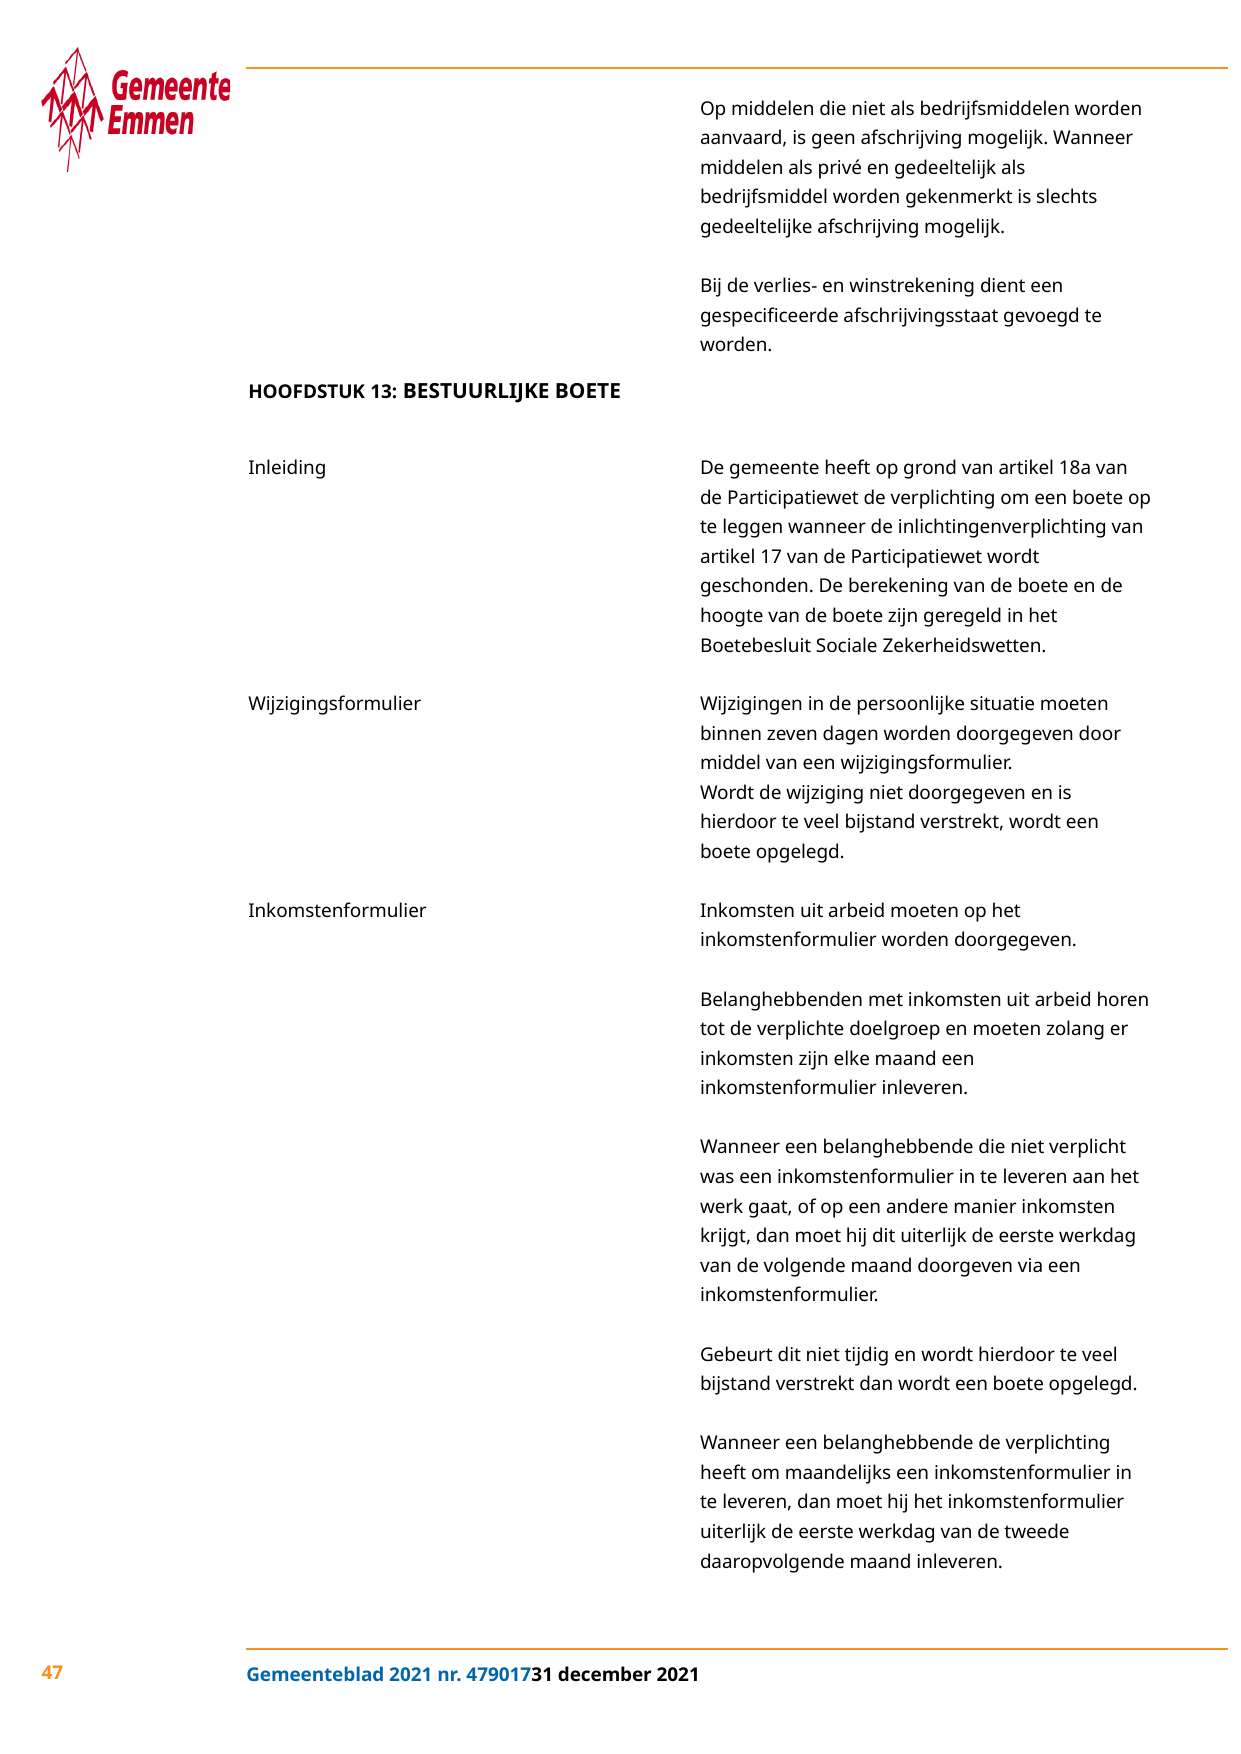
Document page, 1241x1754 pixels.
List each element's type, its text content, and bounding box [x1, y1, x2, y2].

table_cell [248, 95, 700, 357]
table_cell Op middelen die niet als bedrijfsmiddelen worden aanvaard, is geen afschrijving mogelijk. Wanneer middelen als privé en gedeeltelijk als bedrijfsmiddel worden gekenmerkt is slechts gedeeltelijke afschrijving mogelijk. Bij de verlies- en winstrekening dient een gespecificeerde afschrijvingsstaat gevoegd te worden. [700, 95, 1152, 357]
table_header Inkomsten uit arbeid moeten op het inkomstenformulier worden doorgegeven. Belanghebbenden met inkomsten uit arbeid horen tot de verplichte doelgroep en moeten zolang er inkomsten zijn elke maand een inkomstenformulier inleveren. Wanneer een belanghebbende die niet verplicht was een inkomstenformulier in te leveren aan het werk gaat, of op een andere manier inkomsten krijgt, dan moet hij dit uiterlijk de eerste werkdag van de volgende maand doorgeven via een inkomstenformulier. Gebeurt dit niet tijdig en wordt hierdoor te veel bijstand verstrekt dan wordt een boete opgelegd. Wanneer een belanghebbende de verplichting heeft om maandelijks een inkomstenformulier in te leveren, dan moet hij het inkomstenformulier uiterlijk de eerste werkdag van de tweede daaropvolgende maand inleveren. [700, 897, 1152, 1603]
table_header De gemeente heeft op grond van artikel 18a van de Participatiewet de verplichting om een boete op te leggen wanneer de inlichtingenverplichting van artikel 17 van de Participatiewet wordt geschonden. De berekening van de boete en de hoogte van de boete zijn geregeld in het Boetebesluit Sociale Zekerheidswetten. [700, 454, 1152, 657]
table_header Inkomstenformulier [248, 897, 700, 1603]
picture [41, 47, 231, 172]
table_header Inleiding [248, 454, 700, 657]
table_header Wijzigingsformulier [248, 690, 700, 864]
table_header Wijzigingen in de persoonlijke situatie moeten binnen zeven dagen worden doorgegeven door middel van een wijzigingsformulier. Wordt de wijziging niet doorgegeven en is hierdoor te veel bijstand verstrekt, wordt een boete opgelegd. [700, 690, 1152, 864]
text HOOFDSTUK 13: BESTUURLIJKE BOETE [248, 376, 1152, 405]
